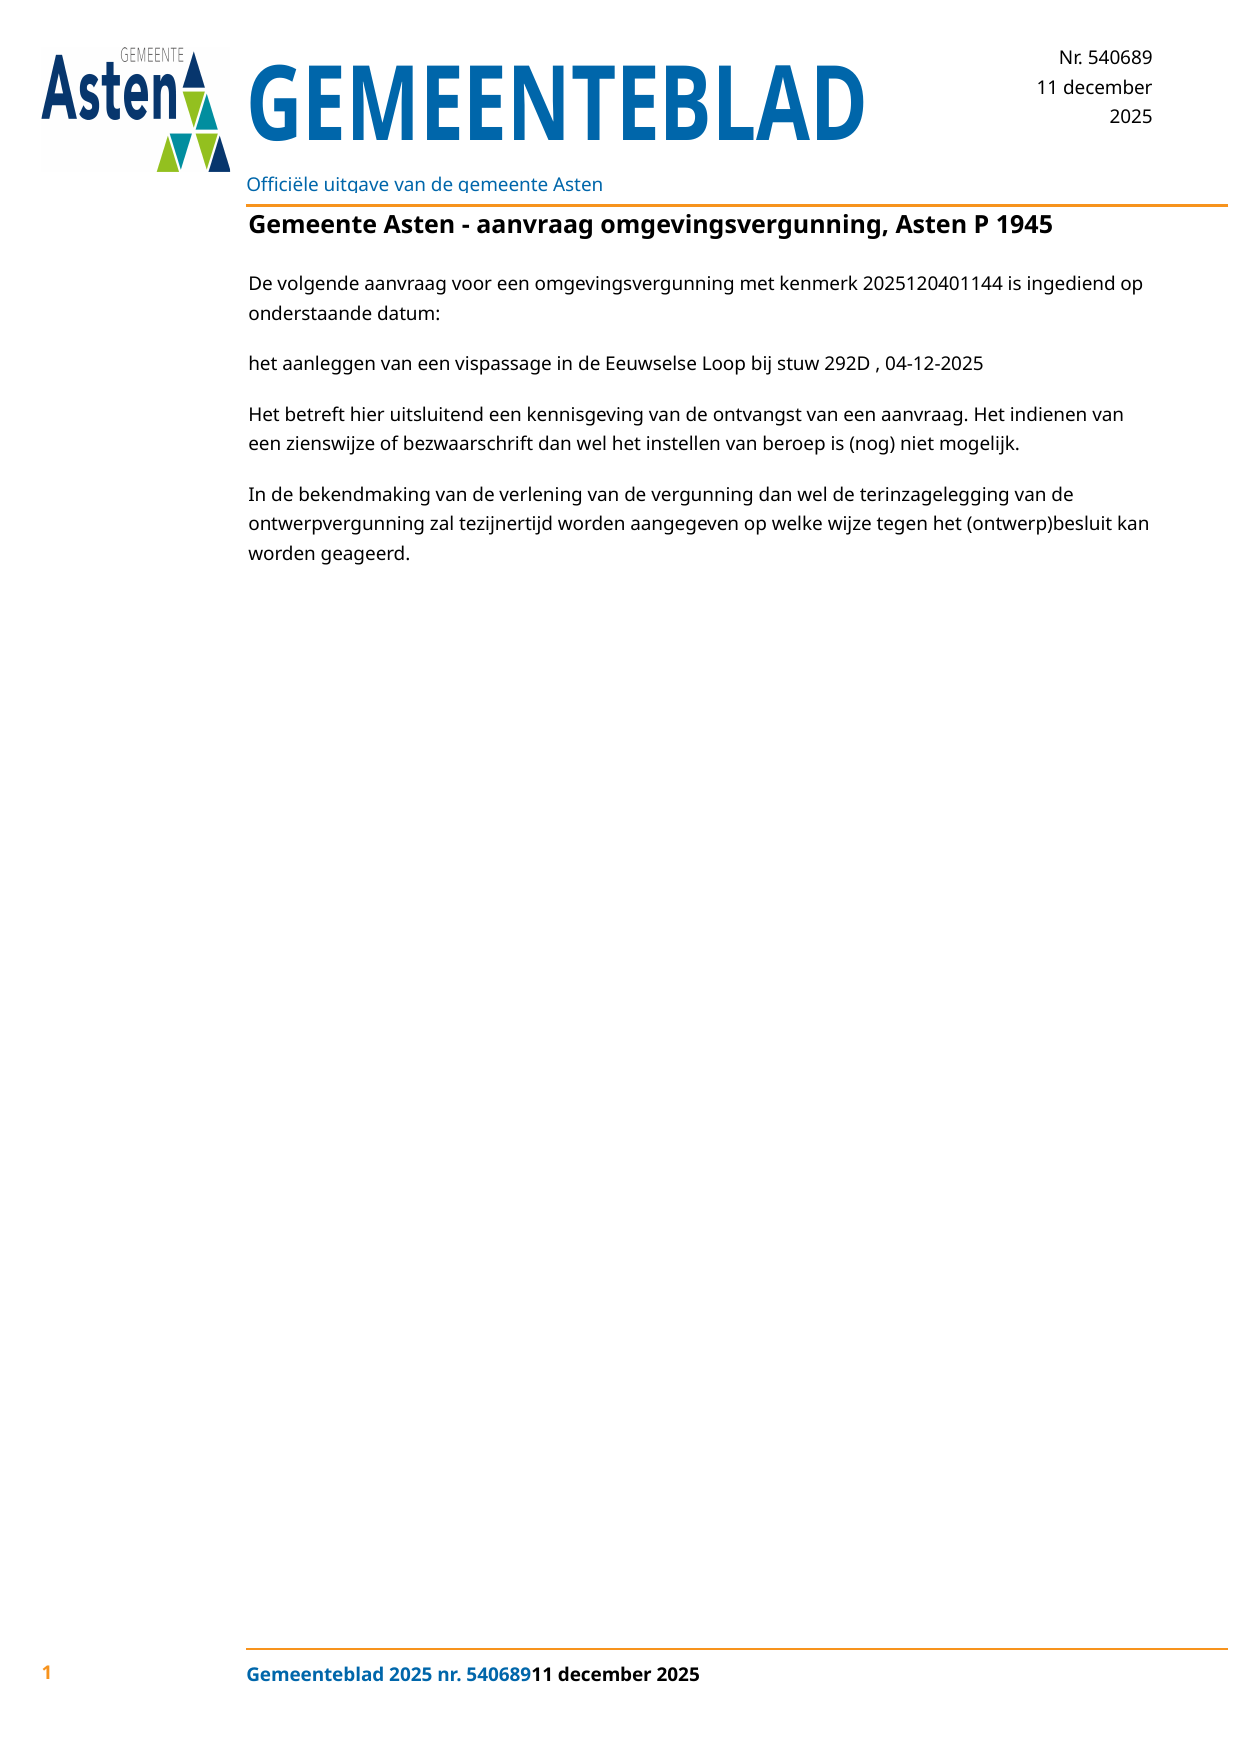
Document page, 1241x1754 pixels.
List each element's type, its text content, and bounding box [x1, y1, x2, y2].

picture [41, 47, 231, 172]
text het aanleggen van een vispassage in de Eeuwselse Loop bij stuw 292D , 04-12-2025 [248, 350, 1152, 376]
text Het betreft hier uitsluitend een kennisgeving van de ontvangst van een aanvraag. Het indienen van een zienswijze of bezwaarschrift dan wel het instellen van beroep is (nog) niet mogelijk. [248, 401, 1152, 456]
text De volgende aanvraag voor een omgevingsvergunning met kenmerk 2025120401144 is ingediend op onderstaande datum: [248, 270, 1152, 326]
text Gemeente Asten - aanvraag omgevingsvergunning, Asten P 1945 [248, 207, 1152, 241]
text In de bekendmaking van de verlening van de vergunning dan wel de terinzagelegging van de ontwerpvergunning zal tezijnertijd worden aangegeven op welke wijze tegen het (ontwerp)besluit kan worden geageerd. [248, 481, 1152, 566]
